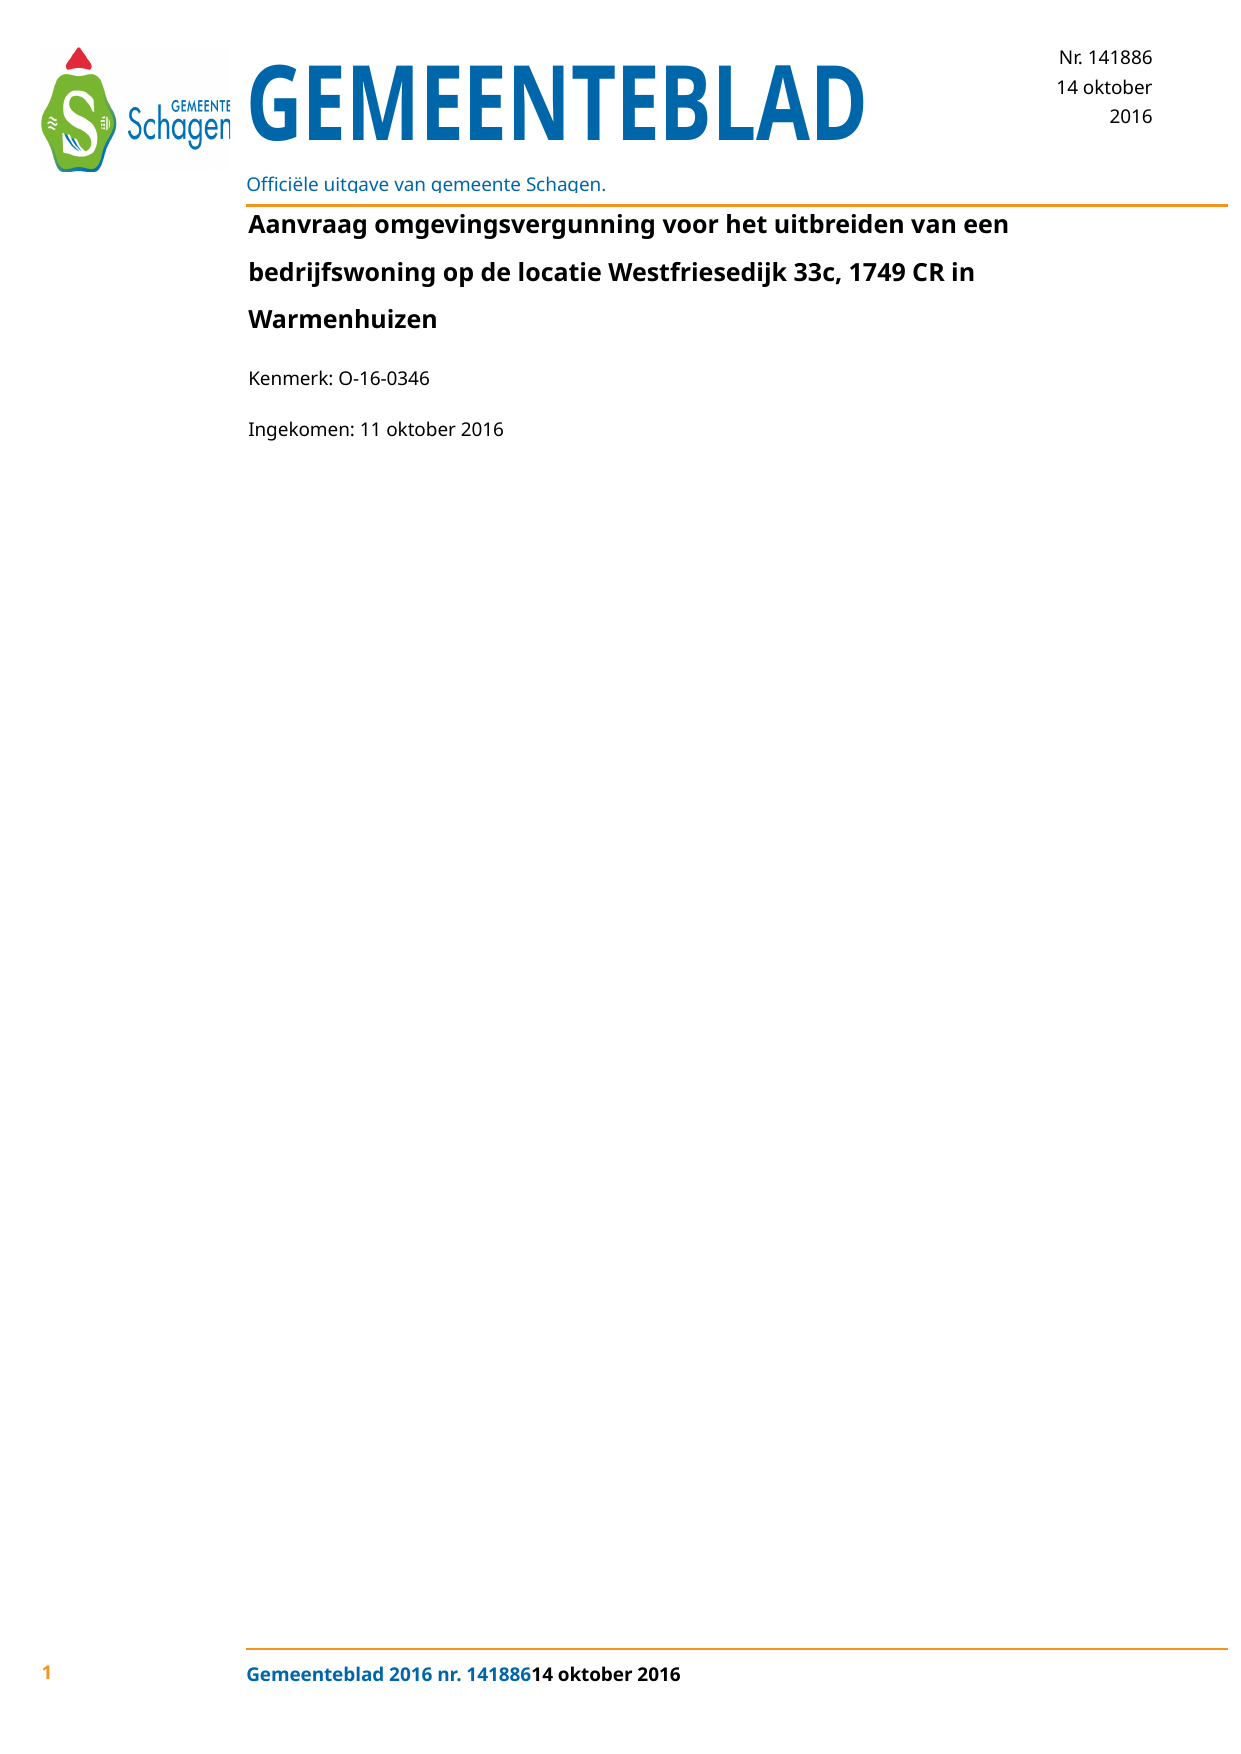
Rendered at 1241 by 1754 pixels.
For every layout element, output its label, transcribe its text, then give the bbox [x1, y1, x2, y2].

picture [41, 47, 231, 172]
text Ingekomen: 11 oktober 2016 [248, 416, 1152, 442]
text Aanvraag omgevingsvergunning voor het uitbreiden van een bedrijfswoning op de locatie Westfriesedijk 33c, 1749 CR in Warmenhuizen [248, 207, 1152, 336]
text Kenmerk: O-16-0346 [248, 366, 1152, 391]
